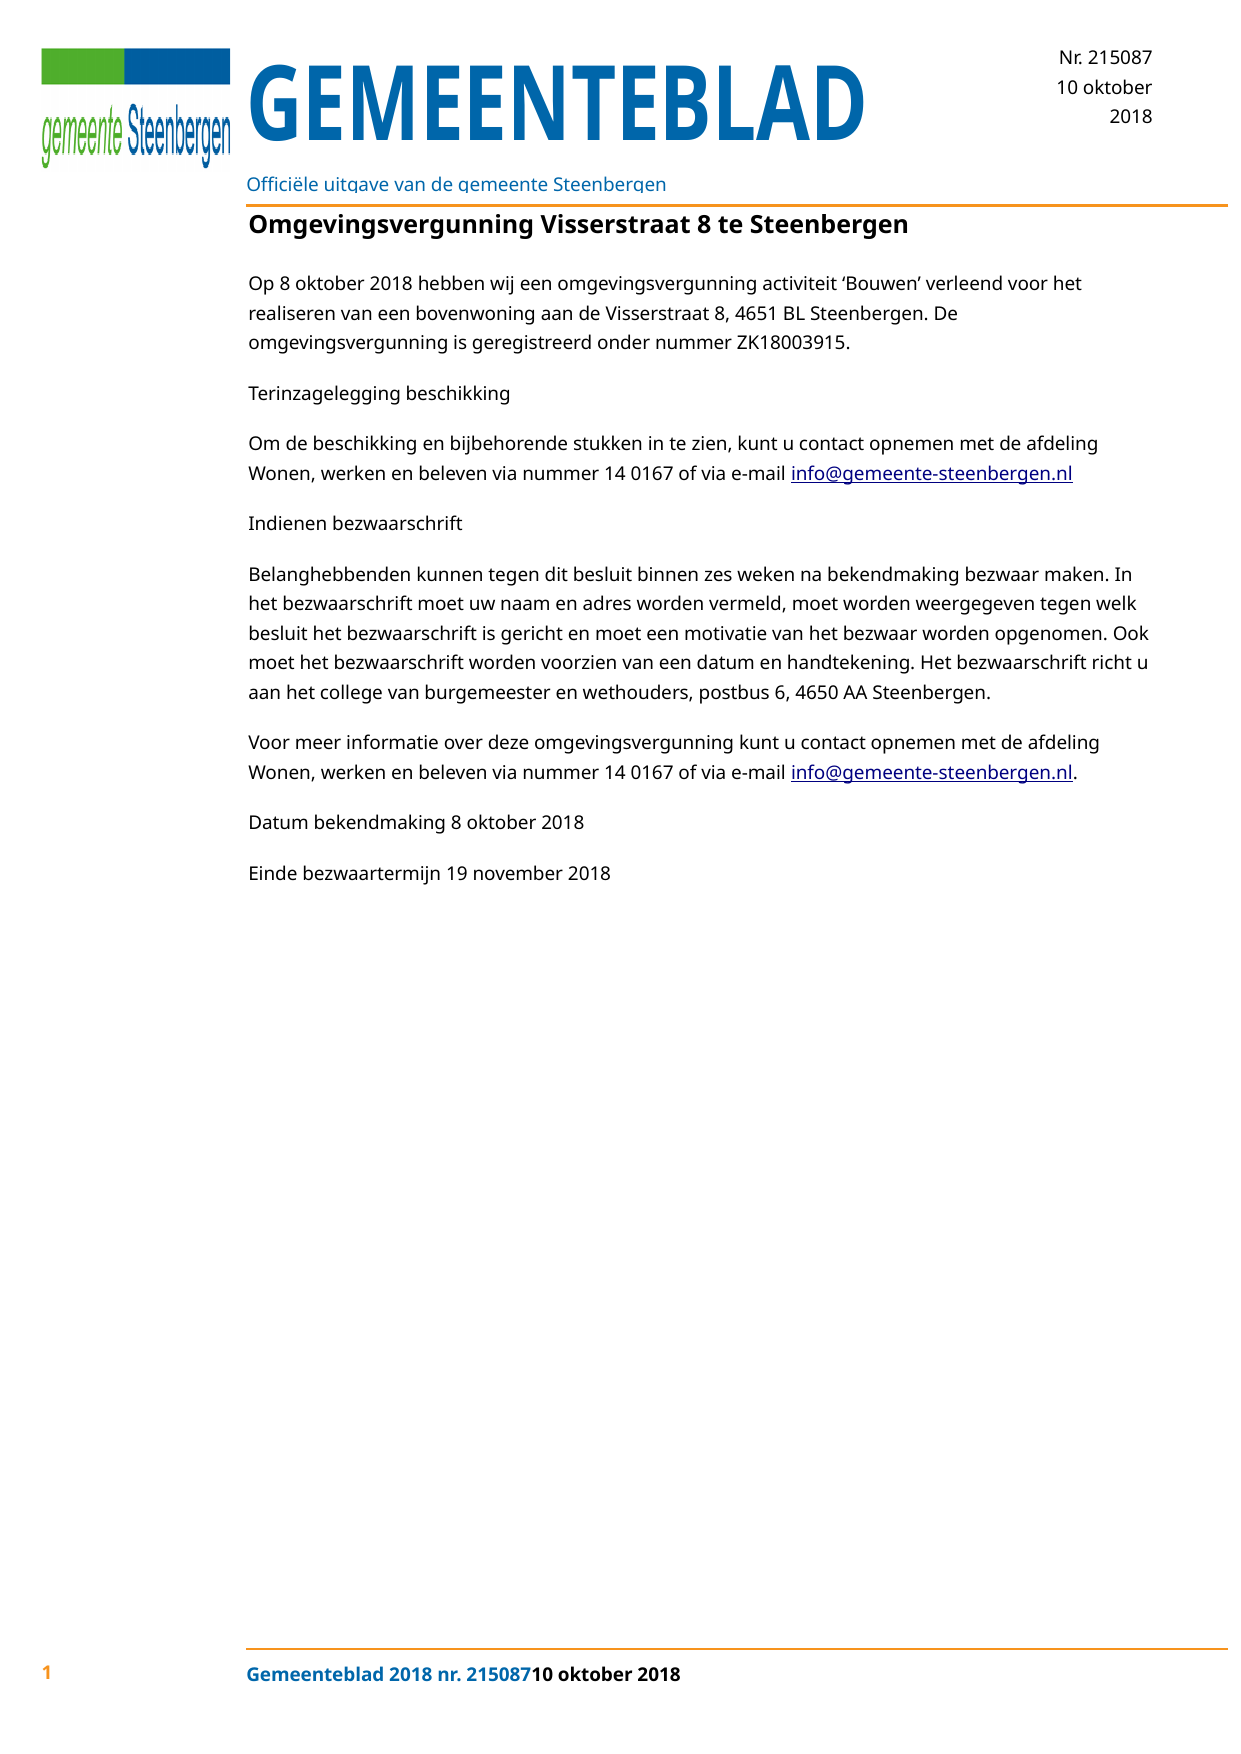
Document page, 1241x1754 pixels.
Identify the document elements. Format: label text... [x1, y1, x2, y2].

text Voor meer informatie over deze omgevingsvergunning kunt u contact opnemen met de afdeling Wonen, werken en beleven via nummer 14 0167 of via e-mail info@gemeente-steenbergen.nl. [248, 729, 1152, 785]
text Belanghebbenden kunnen tegen dit besluit binnen zes weken na bekendmaking bezwaar maken. In het bezwaarschrift moet uw naam en adres worden vermeld, moet worden weergegeven tegen welk besluit het bezwaarschrift is gericht en moet een motivatie van het bezwaar worden opgenomen. Ook moet het bezwaarschrift worden voorzien van een datum en handtekening. Het bezwaarschrift richt u aan het college van burgemeester en wethouders, postbus 6, 4650 AA Steenbergen. [248, 561, 1152, 705]
text Terinzagelegging beschikking [248, 380, 1152, 406]
text Om de beschikking en bijbehorende stukken in te zien, kunt u contact opnemen met de afdeling Wonen, werken en beleven via nummer 14 0167 of via e-mail info@gemeente-steenbergen.nl [248, 430, 1152, 486]
text Indienen bezwaarschrift [248, 510, 1152, 536]
text Einde bezwaartermijn 19 november 2018 [248, 860, 1152, 886]
text Op 8 oktober 2018 hebben wij een omgevingsvergunning activiteit ‘Bouwen’ verleend voor het realiseren van een bovenwoning aan de Visserstraat 8, 4651 BL Steenbergen. De omgevingsvergunning is geregistreerd onder nummer ZK18003915. [248, 270, 1152, 355]
text Datum bekendmaking 8 oktober 2018 [248, 809, 1152, 835]
text Omgevingsvergunning Visserstraat 8 te Steenbergen [248, 207, 1152, 241]
picture [41, 47, 231, 172]
